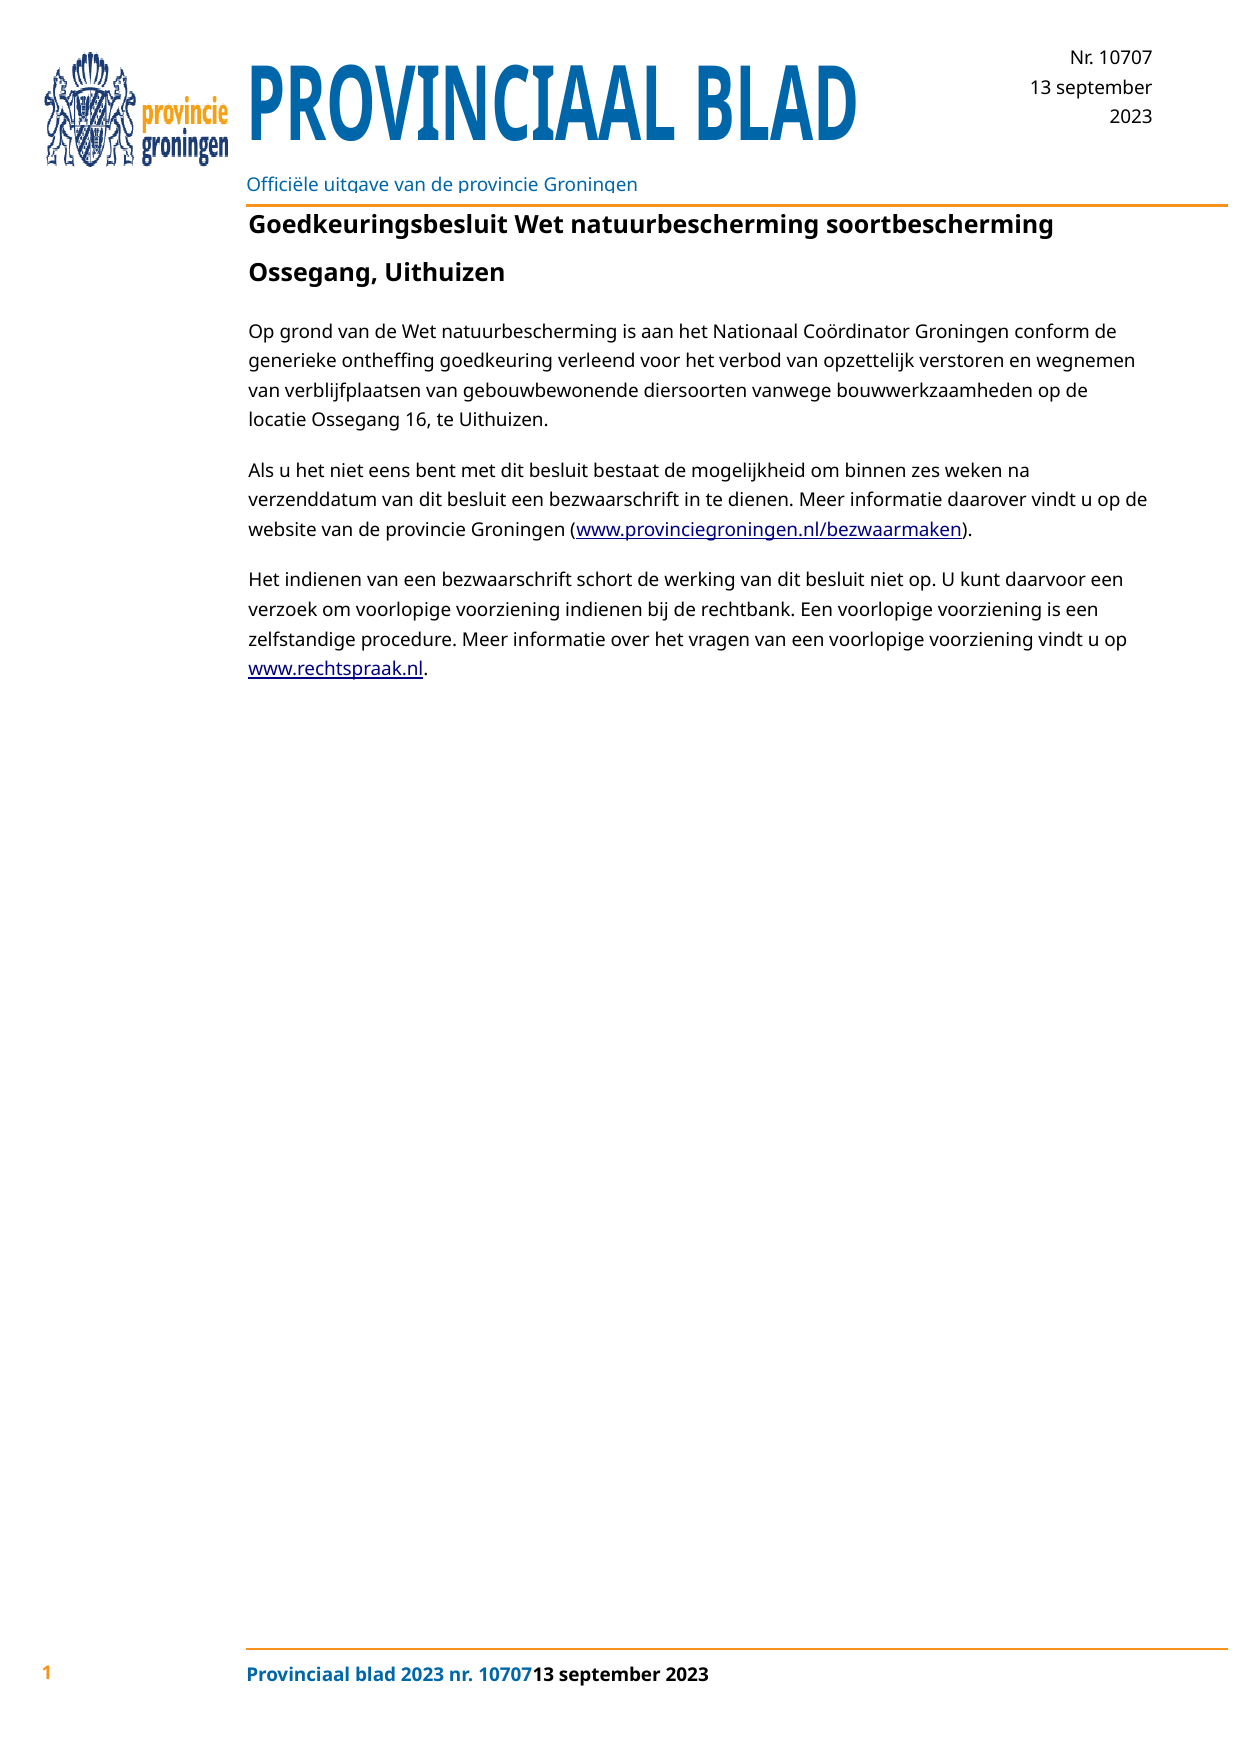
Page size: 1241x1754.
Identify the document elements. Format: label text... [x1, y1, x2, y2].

text Op grond van de Wet natuurbescherming is aan het Nationaal Coördinator Groningen conform de generieke ontheffing goedkeuring verleend voor het verbod van opzettelijk verstoren en wegnemen van verblijfplaatsen van gebouwbewonende diersoorten vanwege bouwwerkzaamheden op de locatie Ossegang 16, te Uithuizen. [248, 318, 1152, 432]
picture [41, 47, 231, 172]
text Het indienen van een bezwaarschrift schort de werking van dit besluit niet op. U kunt daarvoor een verzoek om voorlopige voorziening indienen bij de rechtbank. Een voorlopige voorziening is een zelfstandige procedure. Meer informatie over het vragen van een voorlopige voorziening vindt u op www.rechtspraak.nl. [248, 567, 1152, 681]
text Goedkeuringsbesluit Wet natuurbescherming soortbescherming Ossegang, Uithuizen [248, 207, 1152, 288]
text Als u het niet eens bent met dit besluit bestaat de mogelijkheid om binnen zes weken na verzenddatum van dit besluit een bezwaarschrift in te dienen. Meer informatie daarover vindt u op de website van de provincie Groningen (www.provinciegroningen.nl/bezwaarmaken). [248, 457, 1152, 542]
